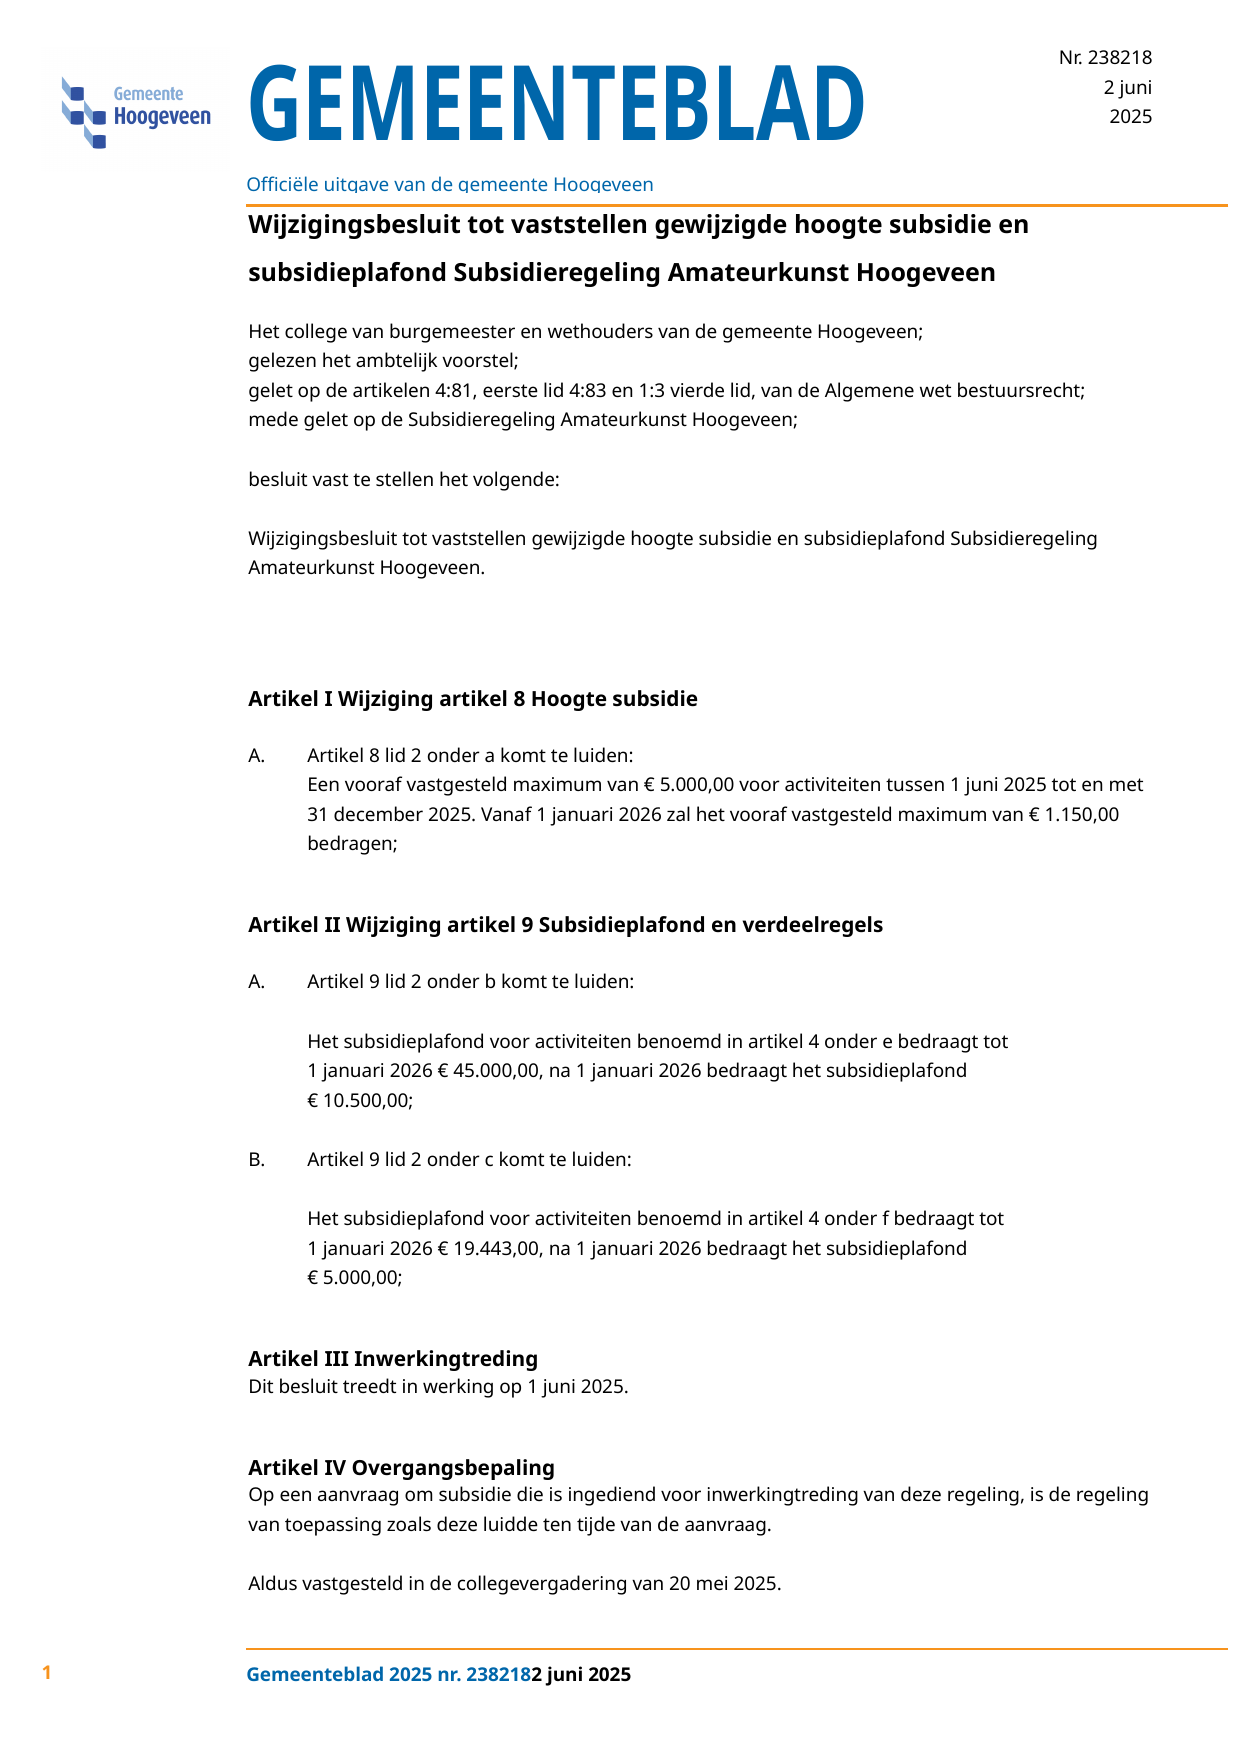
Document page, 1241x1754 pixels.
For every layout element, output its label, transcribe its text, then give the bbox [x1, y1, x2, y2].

text Artikel I Wijziging artikel 8 Hoogte subsidie [248, 684, 1152, 712]
list Het subsidieplafond voor activiteiten benoemd in artikel 4 onder f bedraagt tot [248, 1205, 1152, 1231]
list 1 januari 2026 € 19.443,00, na 1 januari 2026 bedraagt het subsidieplafond [248, 1235, 1152, 1261]
list 1 januari 2026 € 45.000,00, na 1 januari 2026 bedraagt het subsidieplafond [248, 1057, 1152, 1083]
text Wijzigingsbesluit tot vaststellen gewijzigde hoogte subsidie en subsidieplafond Subsidieregeling Amateurkunst Hoogeveen. [248, 525, 1152, 580]
text besluit vast te stellen het volgende: [248, 466, 1152, 492]
text Artikel IV Overgangsbepaling [248, 1453, 1152, 1481]
picture [41, 47, 231, 172]
text gelet op de artikelen 4:81, eerste lid 4:83 en 1:3 vierde lid, van de Algemene wet bestuursrecht; [248, 377, 1152, 403]
text Artikel II Wijziging artikel 9 Subsidieplafond en verdeelregels [248, 911, 1152, 939]
text gelezen het ambtelijk voorstel; [248, 347, 1152, 373]
list Het subsidieplafond voor activiteiten benoemd in artikel 4 onder e bedraagt tot [248, 1028, 1152, 1053]
text Op een aanvraag om subsidie die is ingediend voor inwerkingtreding van deze regeling, is de regeling van toepassing zoals deze luidde ten tijde van de aanvraag. [248, 1481, 1152, 1537]
list Artikel 9 lid 2 onder c komt te luiden: [248, 1146, 1152, 1172]
text Artikel III Inwerkingtreding [248, 1344, 1152, 1373]
text Het college van burgemeester en wethouders van de gemeente Hoogeveen; [248, 318, 1152, 344]
text mede gelet op de Subsidieregeling Amateurkunst Hoogeveen; [248, 407, 1152, 432]
text Wijzigingsbesluit tot vaststellen gewijzigde hoogte subsidie en subsidieplafond Subsidieregeling Amateurkunst Hoogeveen [248, 207, 1152, 288]
list Artikel 9 lid 2 onder b komt te luiden: [248, 969, 1152, 994]
list Artikel 8 lid 2 onder a komt te luiden: [248, 742, 1152, 768]
list € 10.500,00; [248, 1087, 1152, 1113]
list Een vooraf vastgesteld maximum van € 5.000,00 voor activiteiten tussen 1 juni 2025 tot en met 31 december 2025. Vanaf 1 januari 2026 zal het vooraf vastgesteld maximum van € 1.150,00 bedragen; [248, 771, 1152, 856]
list € 5.000,00; [248, 1264, 1152, 1290]
text Dit besluit treedt in werking op 1 juni 2025. [248, 1373, 1152, 1399]
text Aldus vastgesteld in de collegevergadering van 20 mei 2025. [248, 1570, 1152, 1596]
